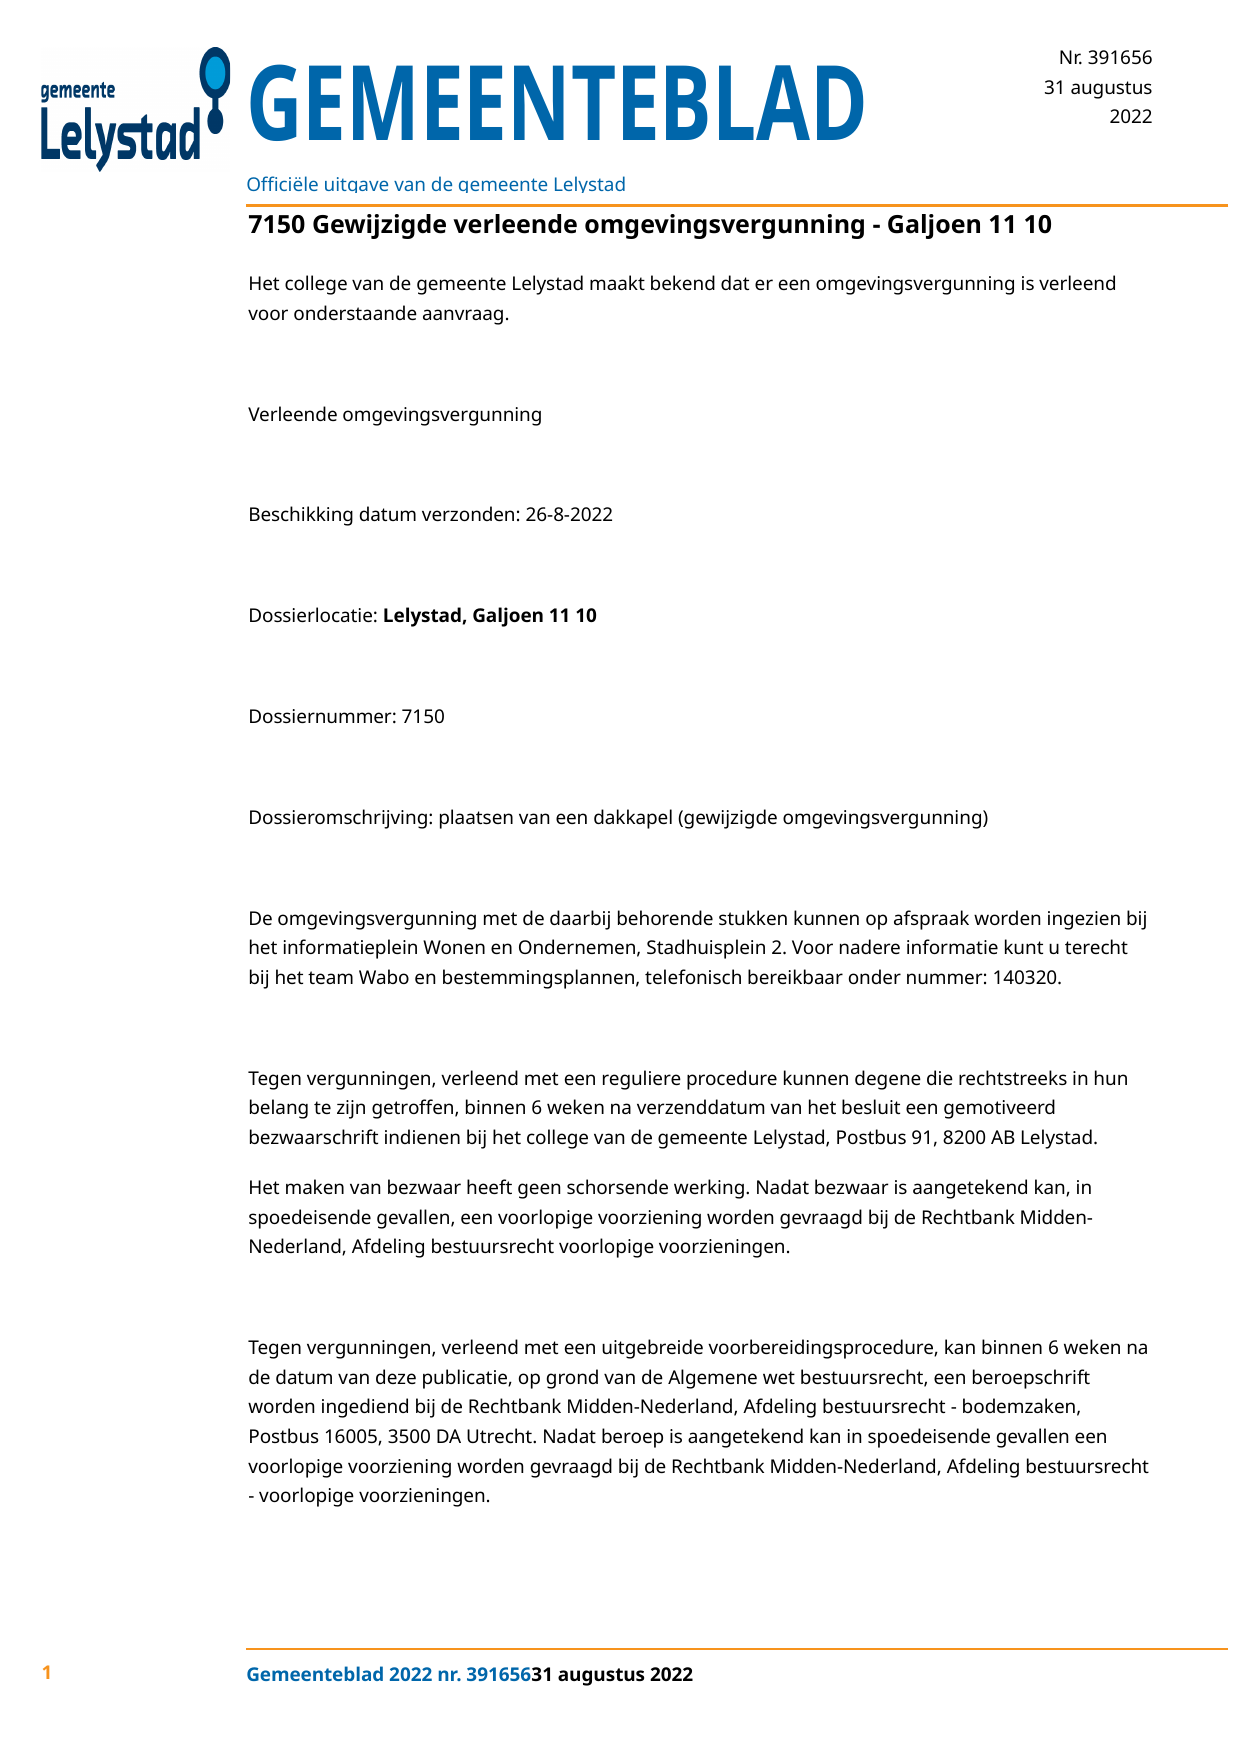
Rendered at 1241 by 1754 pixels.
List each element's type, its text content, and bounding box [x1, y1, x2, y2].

picture [41, 47, 231, 172]
text Tegen vergunningen, verleend met een reguliere procedure kunnen degene die rechtstreeks in hun belang te zijn getroffen, binnen 6 weken na verzenddatum van het besluit een gemotiveerd bezwaarschrift indienen bij het college van de gemeente Lelystad, Postbus 91, 8200 AB Lelystad. [248, 1065, 1152, 1150]
text Dossieromschrijving: plaatsen van een dakkapel (gewijzigde omgevingsvergunning) [248, 804, 1152, 830]
text Dossierlocatie: Lelystad, Galjoen 11 10 [248, 602, 1152, 628]
text Verleende omgevingsvergunning [248, 401, 1152, 426]
text 7150 Gewijzigde verleende omgevingsvergunning - Galjoen 11 10 [248, 207, 1152, 241]
text Het college van de gemeente Lelystad maakt bekend dat er een omgevingsvergunning is verleend voor onderstaande aanvraag. [248, 270, 1152, 326]
text De omgevingsvergunning met de daarbij behorende stukken kunnen op afspraak worden ingezien bij het informatieplein Wonen en Ondernemen, Stadhuisplein 2. Voor nadere informatie kunt u terecht bij het team Wabo en bestemmingsplannen, telefonisch bereikbaar onder nummer: 140320. [248, 905, 1152, 990]
text Tegen vergunningen, verleend met een uitgebreide voorbereidingsprocedure, kan binnen 6 weken na de datum van deze publicatie, op grond van de Algemene wet bestuursrecht, een beroepschrift worden ingediend bij de Rechtbank Midden-Nederland, Afdeling bestuursrecht - bodemzaken, Postbus 16005, 3500 DA Utrecht. Nadat beroep is aangetekend kan in spoedeisende gevallen een voorlopige voorziening worden gevraagd bij de Rechtbank Midden-Nederland, Afdeling bestuursrecht - voorlopige voorzieningen. [248, 1334, 1152, 1508]
text Beschikking datum verzonden: 26-8-2022 [248, 502, 1152, 527]
text Dossiernummer: 7150 [248, 703, 1152, 729]
text Het maken van bezwaar heeft geen schorsende werking. Nadat bezwaar is aangetekend kan, in spoedeisende gevallen, een voorlopige voorziening worden gevraagd bij de Rechtbank Midden-Nederland, Afdeling bestuursrecht voorlopige voorzieningen. [248, 1174, 1152, 1259]
